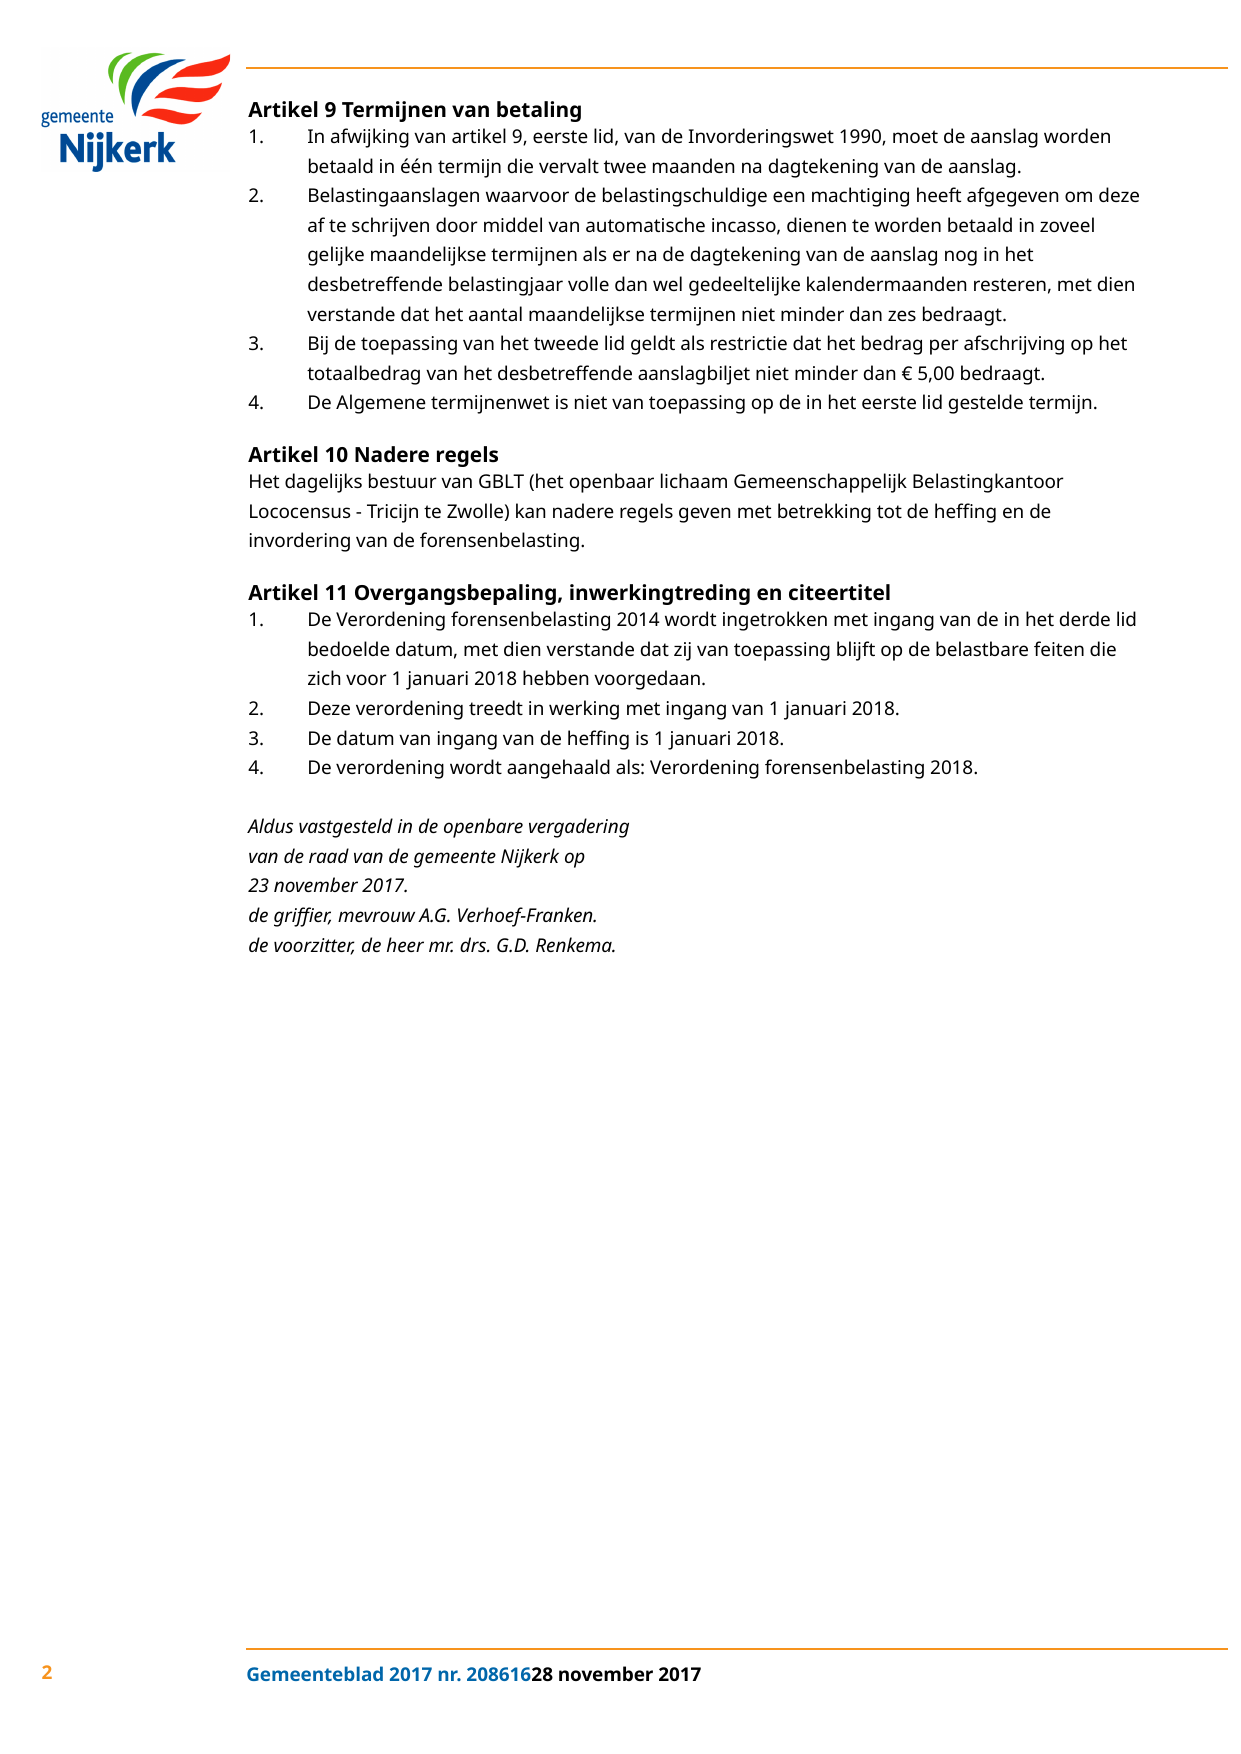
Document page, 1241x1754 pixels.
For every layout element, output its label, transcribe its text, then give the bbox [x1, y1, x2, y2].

text van de raad van de gemeente Nijkerk op [248, 843, 1152, 869]
list Belastingaanslagen waarvoor de belastingschuldige een machtiging heeft afgegeven om deze af te schrijven door middel van automatische incasso, dienen te worden betaald in zoveel gelijke maandelijkse termijnen als er na de dagtekening van de aanslag nog in het desbetreffende belastingjaar volle dan wel gedeeltelijke kalendermaanden resteren, met dien verstande dat het aantal maandelijkse termijnen niet minder dan zes bedraagt. [248, 182, 1152, 326]
picture [41, 47, 231, 172]
text Artikel 10 Nadere regels [248, 440, 1152, 468]
text Aldus vastgesteld in de openbare vergadering [248, 813, 1152, 839]
list De datum van ingang van de heffing is 1 januari 2018. [248, 725, 1152, 750]
text Artikel 11 Overgangsbepaling, inwerkingtreding en citeertitel [248, 578, 1152, 606]
text Het dagelijks bestuur van GBLT (het openbaar lichaam Gemeenschappelijk Belastingkantoor Lococensus - Tricijn te Zwolle) kan nadere regels geven met betrekking tot de heffing en de invordering van de forensenbelasting. [248, 468, 1152, 553]
text de voorzitter, de heer mr. drs. G.D. Renkema. [248, 932, 1152, 957]
list Bij de toepassing van het tweede lid geldt als restrictie dat het bedrag per afschrijving op het totaalbedrag van het desbetreffende aanslagbiljet niet minder dan € 5,00 bedraagt. [248, 330, 1152, 386]
text de griffier, mevrouw A.G. Verhoef-Franken. [248, 902, 1152, 928]
list De verordening wordt aangehaald als: Verordening forensenbelasting 2018. [248, 754, 1152, 780]
text Artikel 9 Termijnen van betaling [248, 95, 1152, 123]
list In afwijking van artikel 9, eerste lid, van de Invorderingswet 1990, moet de aanslag worden betaald in één termijn die vervalt twee maanden na dagtekening van de aanslag. [248, 123, 1152, 178]
text 23 november 2017. [248, 873, 1152, 898]
list De Verordening forensenbelasting 2014 wordt ingetrokken met ingang van de in het derde lid bedoelde datum, met dien verstande dat zij van toepassing blijft op de belastbare feiten die zich voor 1 januari 2018 hebben voorgedaan. [248, 606, 1152, 691]
list De Algemene termijnenwet is niet van toepassing op de in het eerste lid gestelde termijn. [248, 389, 1152, 415]
list Deze verordening treedt in werking met ingang van 1 januari 2018. [248, 695, 1152, 721]
